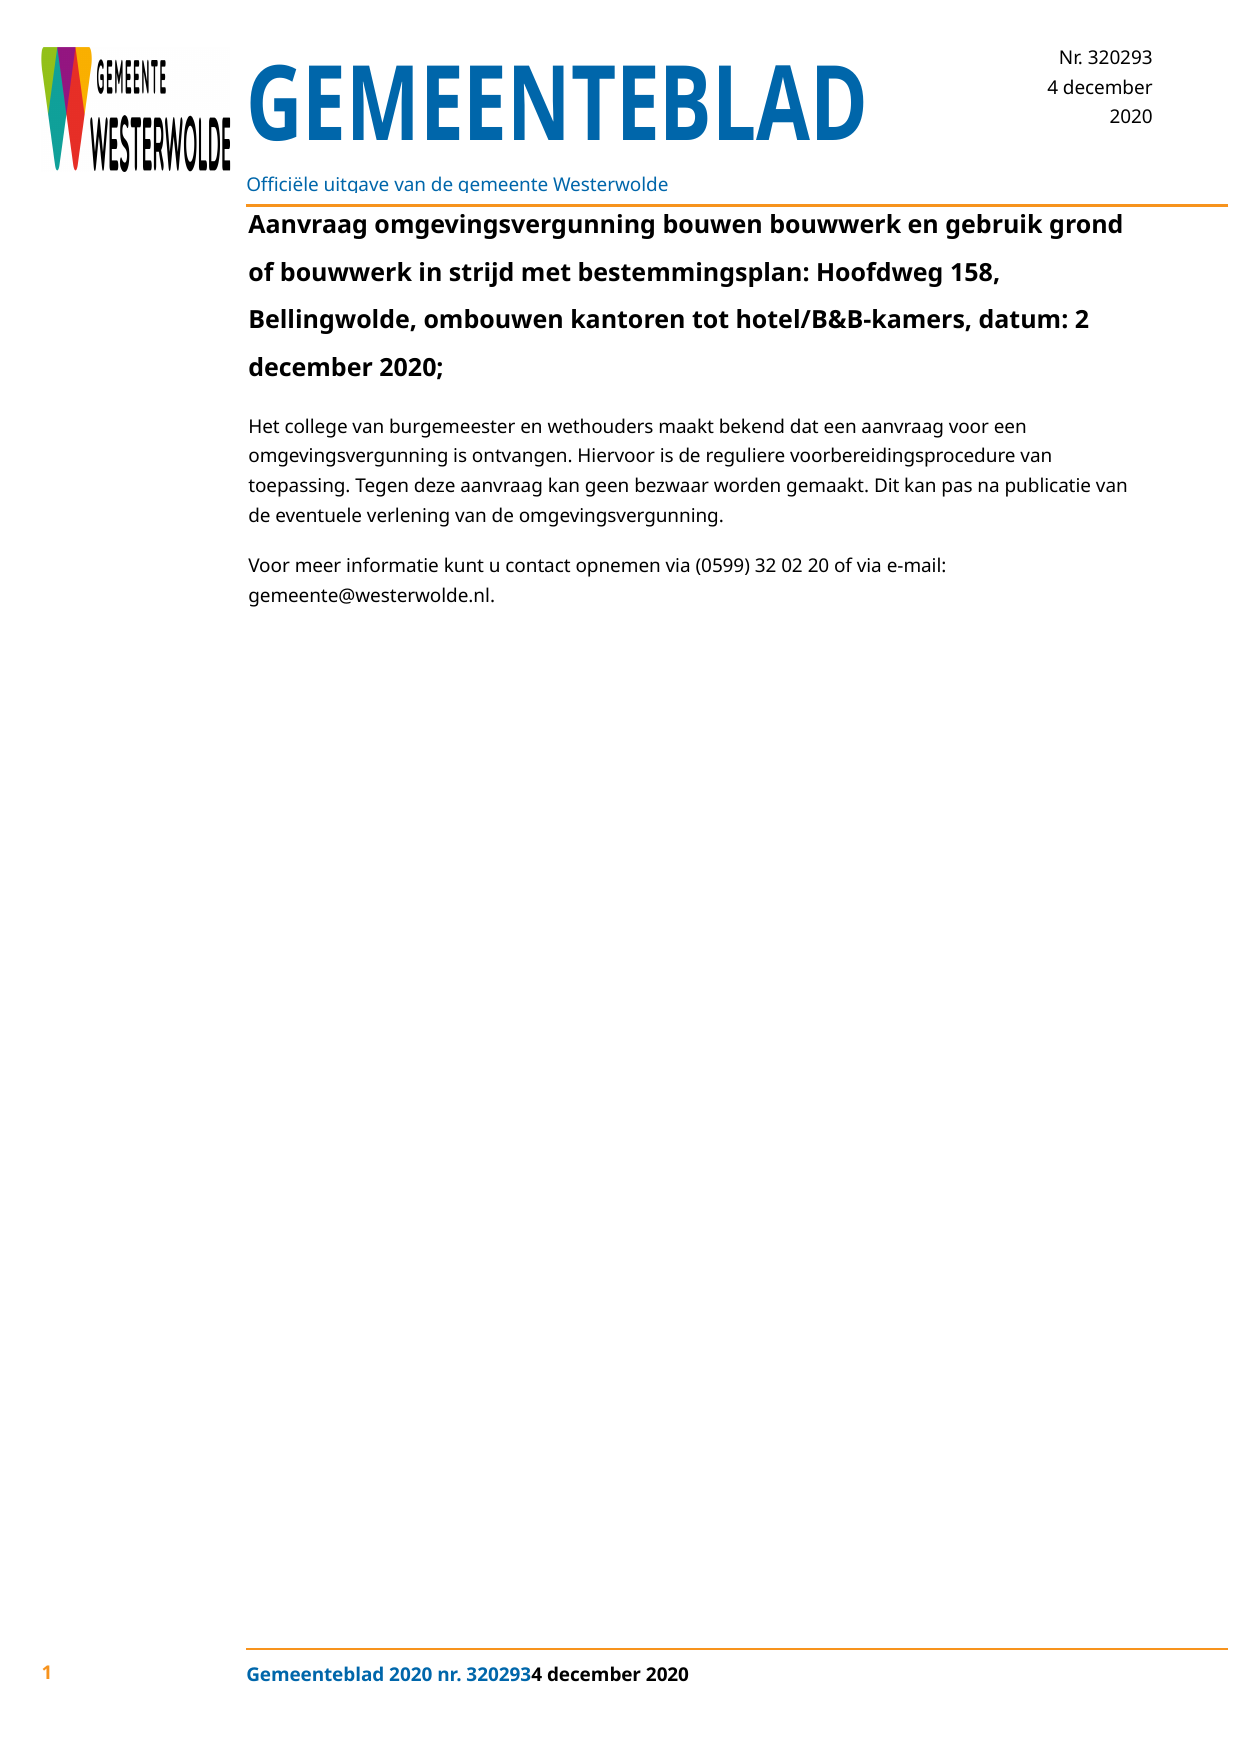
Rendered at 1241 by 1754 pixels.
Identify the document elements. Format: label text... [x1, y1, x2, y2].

text Voor meer informatie kunt u contact opnemen via (0599) 32 02 20 of via e-mail: gemeente@westerwolde.nl. [248, 552, 1152, 608]
picture [41, 47, 231, 172]
text Het college van burgemeester en wethouders maakt bekend dat een aanvraag voor een omgevingsvergunning is ontvangen. Hiervoor is de reguliere voorbereidingsprocedure van toepassing. Tegen deze aanvraag kan geen bezwaar worden gemaakt. Dit kan pas na publicatie van de eventuele verlening van de omgevingsvergunning. [248, 413, 1152, 528]
text Aanvraag omgevingsvergunning bouwen bouwwerk en gebruik grond of bouwwerk in strijd met bestemmingsplan: Hoofdweg 158, Bellingwolde, ombouwen kantoren tot hotel/B&B-kamers, datum: 2 december 2020; [248, 207, 1152, 384]
